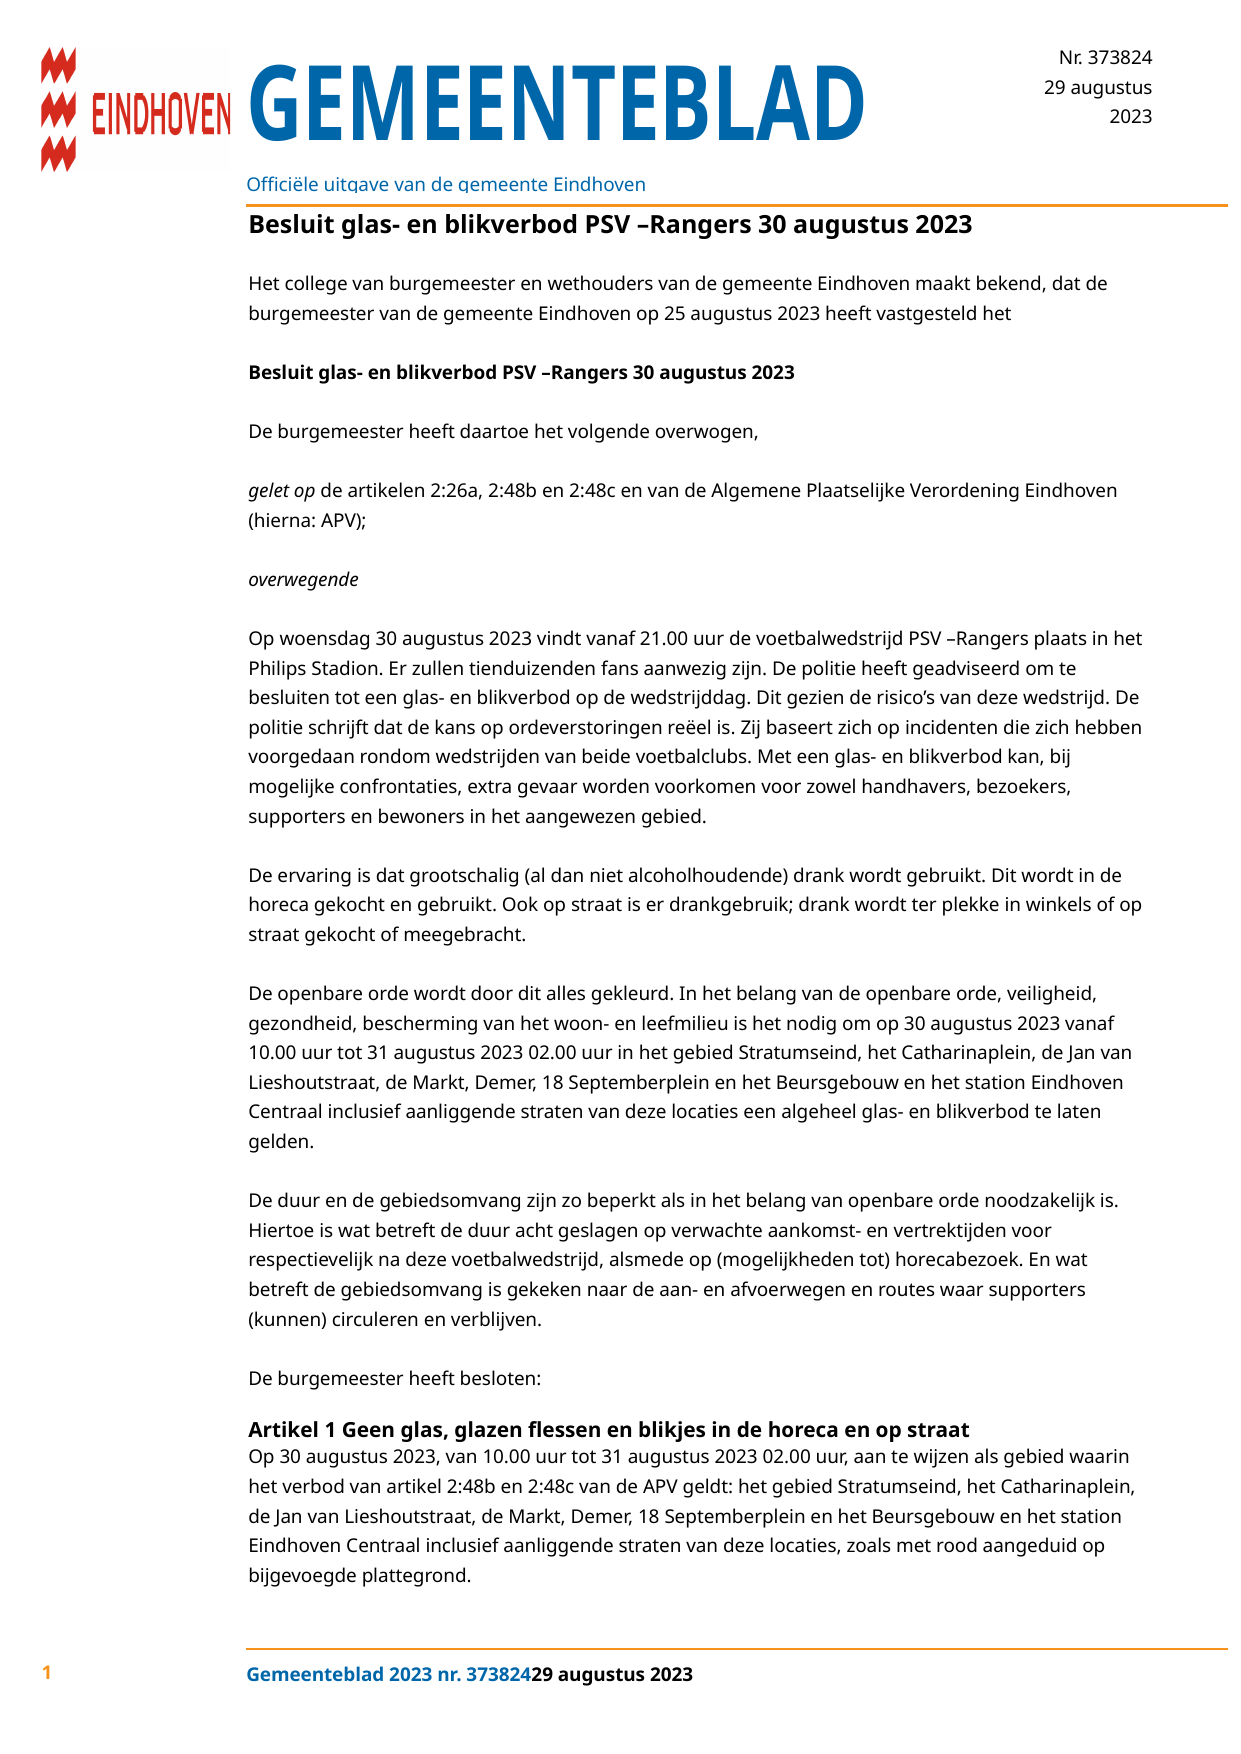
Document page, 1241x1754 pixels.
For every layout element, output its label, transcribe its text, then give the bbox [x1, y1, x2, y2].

picture [41, 47, 231, 172]
text Op 30 augustus 2023, van 10.00 uur tot 31 augustus 2023 02.00 uur, aan te wijzen als gebied waarin het verbod van artikel 2:48b en 2:48c van de APV geldt: het gebied Stratumseind, het Catharinaplein, de Jan van Lieshoutstraat, de Markt, Demer, 18 Septemberplein en het Beursgebouw en het station Eindhoven Centraal inclusief aanliggende straten van deze locaties, zoals met rood aangeduid op bijgevoegde plattegrond. [248, 1444, 1152, 1588]
text De openbare orde wordt door dit alles gekleurd. In het belang van de openbare orde, veiligheid, gezondheid, bescherming van het woon- en leefmilieu is het nodig om op 30 augustus 2023 vanaf 10.00 uur tot 31 augustus 2023 02.00 uur in het gebied Stratumseind, het Catharinaplein, de Jan van Lieshoutstraat, de Markt, Demer, 18 Septemberplein en het Beursgebouw en het station Eindhoven Centraal inclusief aanliggende straten van deze locaties een algeheel glas- en blikverbod te laten gelden. [248, 980, 1152, 1154]
text gelet op de artikelen 2:26a, 2:48b en 2:48c en van de Algemene Plaatselijke Verordening Eindhoven (hierna: APV); [248, 477, 1152, 533]
text De burgemeester heeft besloten: [248, 1365, 1152, 1391]
text Op woensdag 30 augustus 2023 vindt vanaf 21.00 uur de voetbalwedstrijd PSV –Rangers plaats in het Philips Stadion. Er zullen tienduizenden fans aanwezig zijn. De politie heeft geadviseerd om te besluiten tot een glas- en blikverbod op de wedstrijddag. Dit gezien de risico’s van deze wedstrijd. De politie schrijft dat de kans op ordeverstoringen reëel is. Zij baseert zich op incidenten die zich hebben voorgedaan rondom wedstrijden van beide voetbalclubs. Met een glas- en blikverbod kan, bij mogelijke confrontaties, extra gevaar worden voorkomen voor zowel handhavers, bezoekers, supporters en bewoners in het aangewezen gebied. [248, 625, 1152, 828]
text Besluit glas- en blikverbod PSV –Rangers 30 augustus 2023 [248, 207, 1152, 241]
text Artikel 1 Geen glas, glazen flessen en blikjes in de horeca en op straat [248, 1415, 1152, 1444]
text overwegende [248, 566, 1152, 592]
text De ervaring is dat grootschalig (al dan niet alcoholhoudende) drank wordt gebruikt. Dit wordt in de horeca gekocht en gebruikt. Ook op straat is er drankgebruik; drank wordt ter plekke in winkels of op straat gekocht of meegebracht. [248, 862, 1152, 947]
text Het college van burgemeester en wethouders van de gemeente Eindhoven maakt bekend, dat de burgemeester van de gemeente Eindhoven op 25 augustus 2023 heeft vastgesteld het [248, 270, 1152, 326]
text De duur en de gebiedsomvang zijn zo beperkt als in het belang van openbare orde noodzakelijk is. Hiertoe is wat betreft de duur acht geslagen op verwachte aankomst- en vertrektijden voor respectievelijk na deze voetbalwedstrijd, alsmede op (mogelijkheden tot) horecabezoek. En wat betreft de gebiedsomvang is gekeken naar de aan- en afvoerwegen en routes waar supporters (kunnen) circuleren en verblijven. [248, 1187, 1152, 1331]
text De burgemeester heeft daartoe het volgende overwogen, [248, 418, 1152, 444]
text Besluit glas- en blikverbod PSV –Rangers 30 augustus 2023 [248, 359, 1152, 385]
